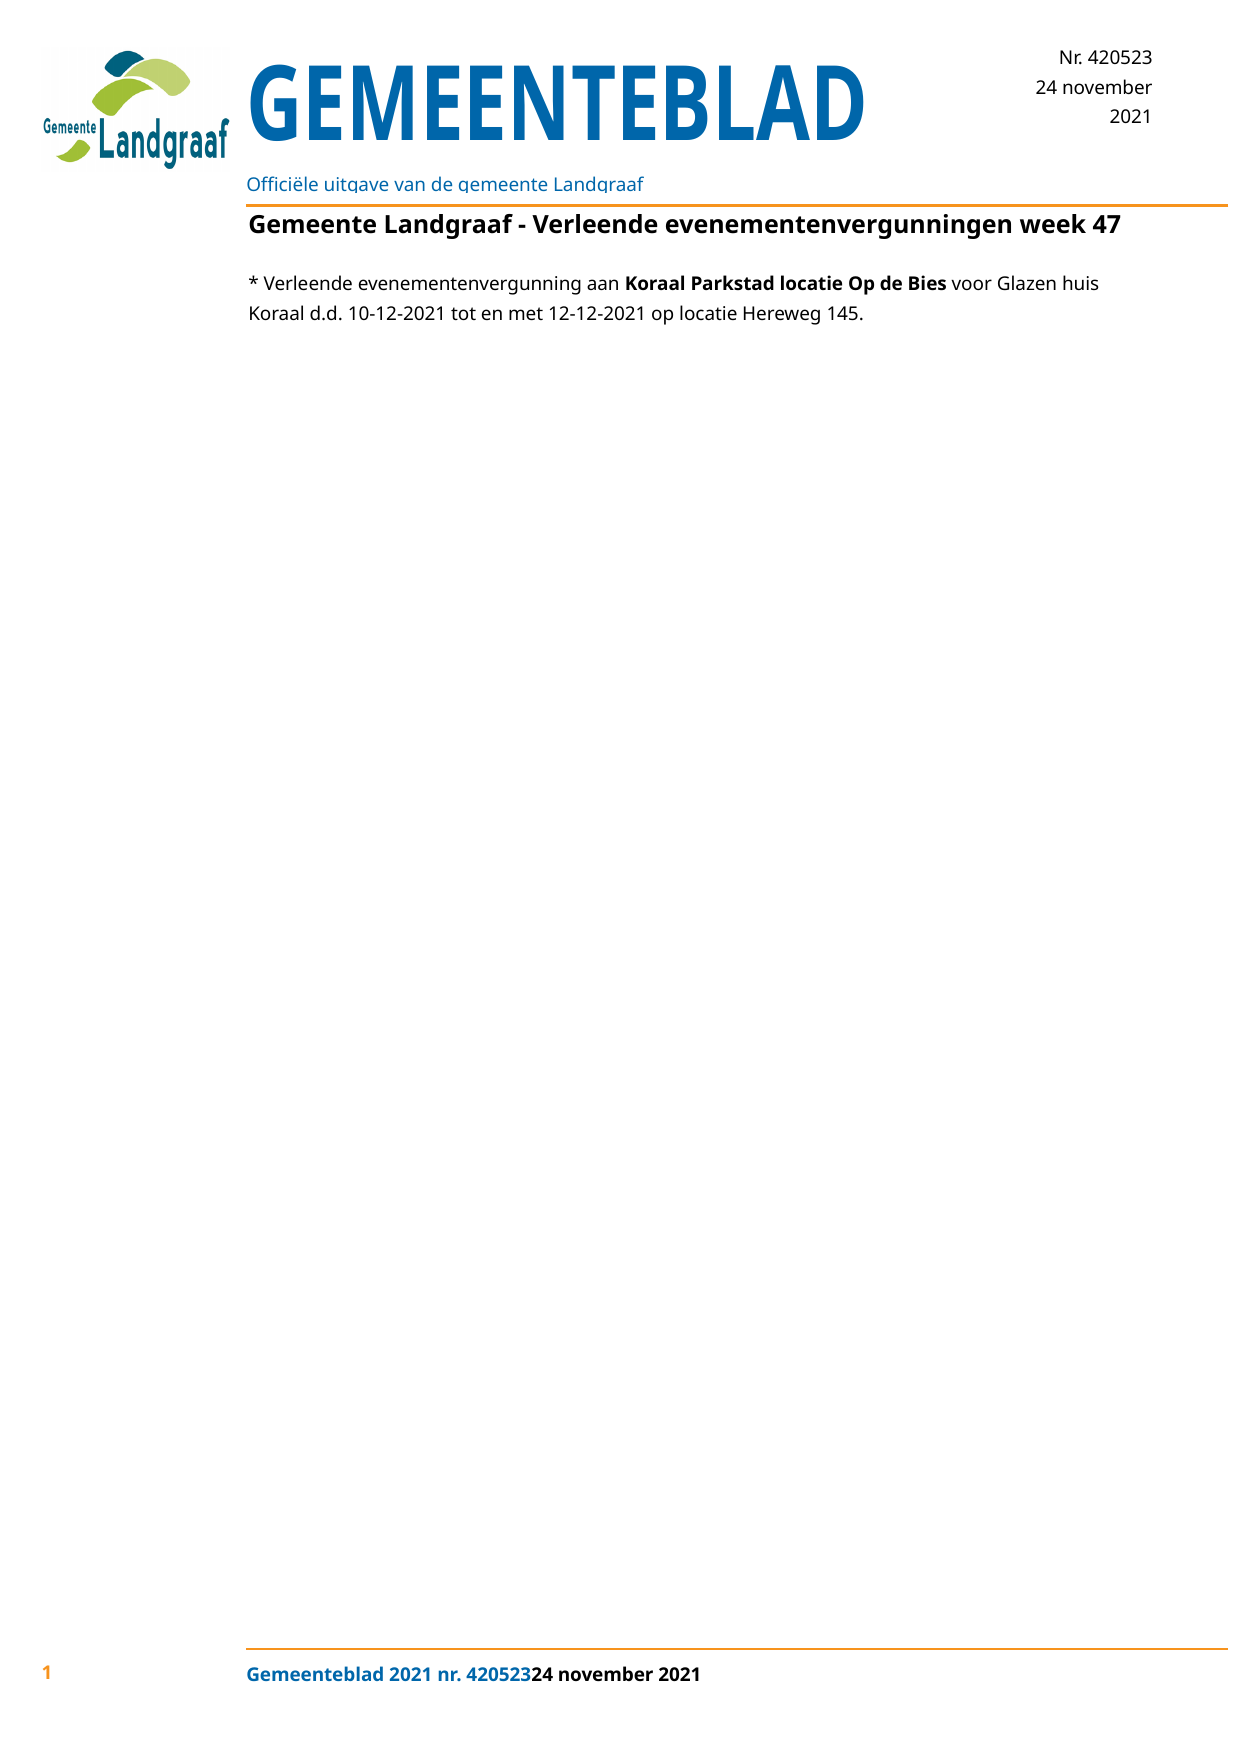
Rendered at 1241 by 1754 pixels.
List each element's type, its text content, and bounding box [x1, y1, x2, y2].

text * Verleende evenementenvergunning aan Koraal Parkstad locatie Op de Bies voor Glazen huis Koraal d.d. 10-12-2021 tot en met 12-12-2021 op locatie Hereweg 145. [248, 270, 1152, 326]
picture [41, 47, 231, 172]
text Gemeente Landgraaf - Verleende evenementenvergunningen week 47 [248, 207, 1152, 241]
